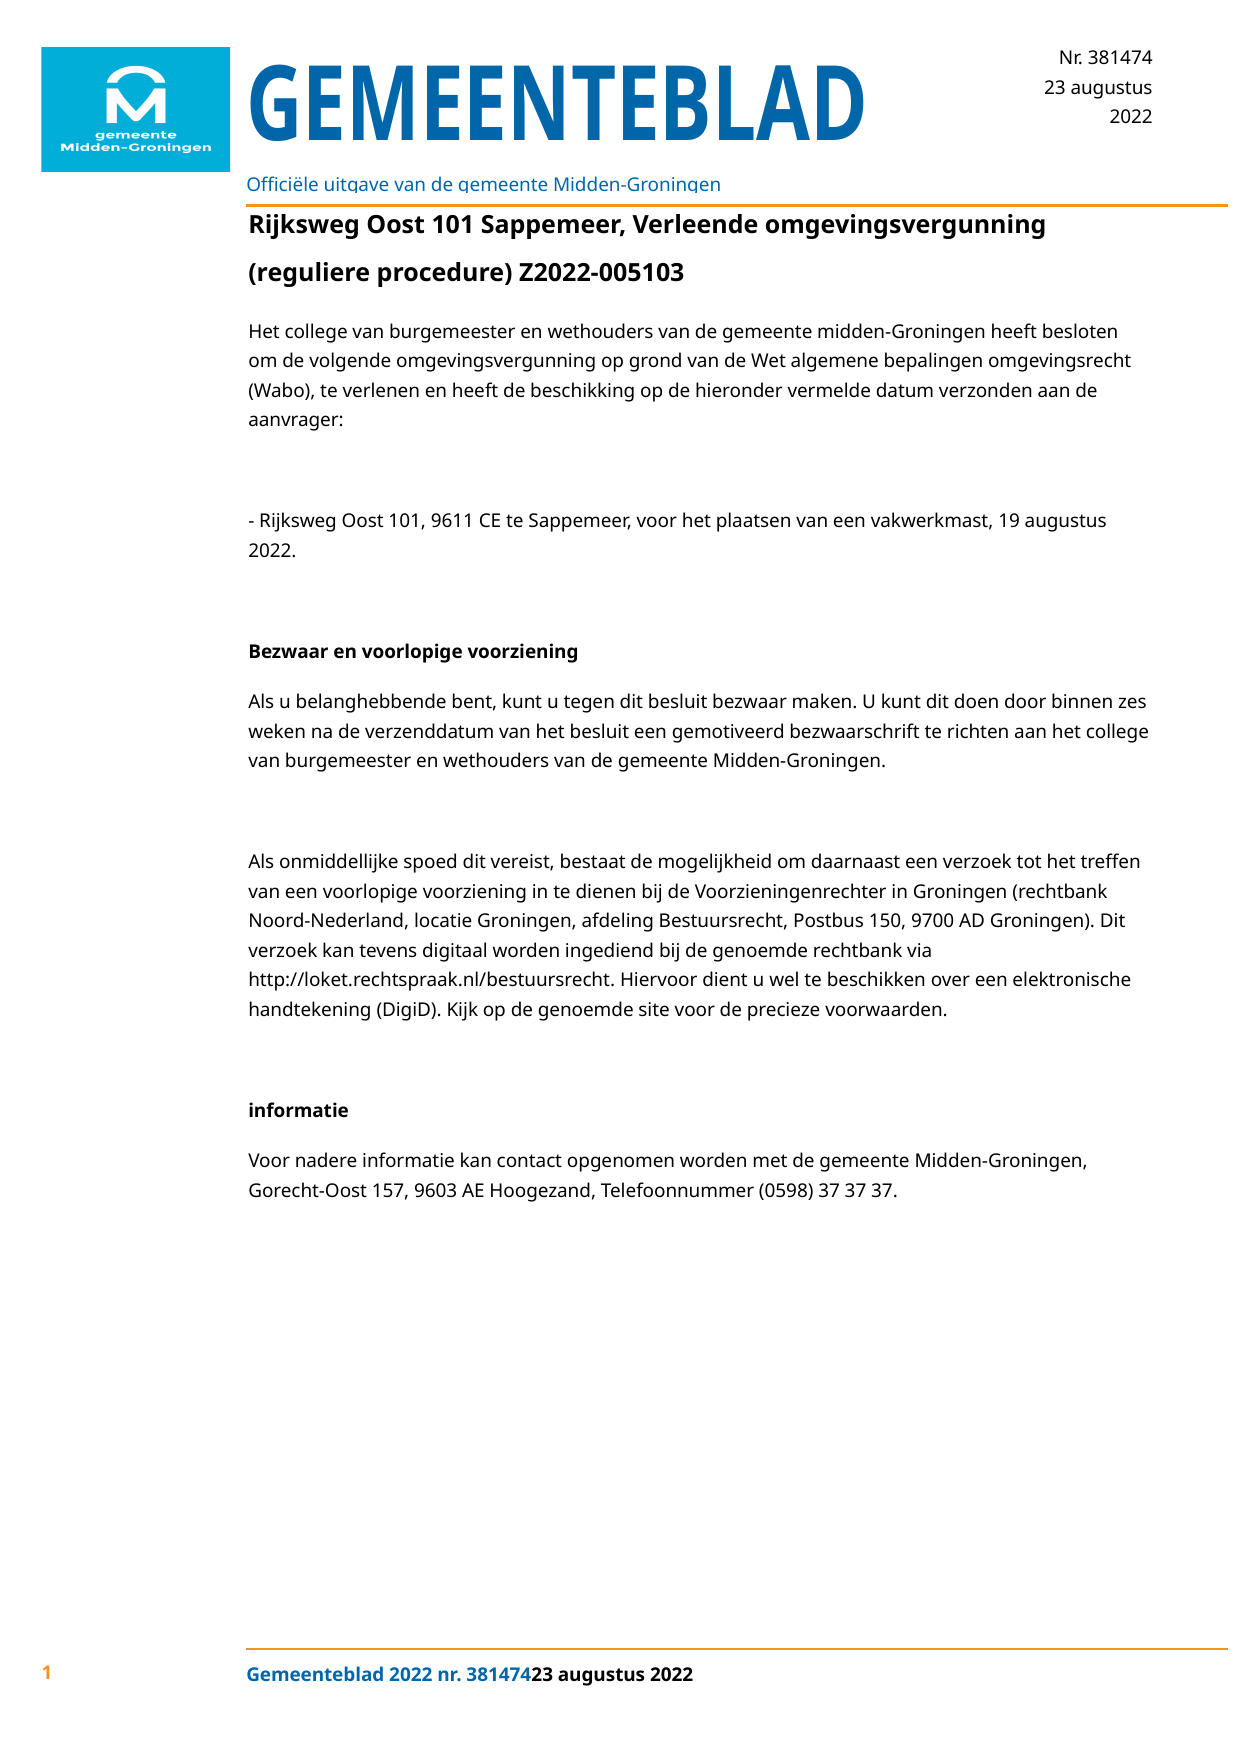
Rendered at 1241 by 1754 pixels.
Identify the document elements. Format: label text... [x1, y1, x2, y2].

picture [107, 89, 165, 122]
text Rijksweg Oost 101 Sappemeer, Verleende omgevingsvergunning (reguliere procedure) Z2022-005103 [248, 207, 1152, 288]
text Als u belanghebbende bent, kunt u tegen dit besluit bezwaar maken. U kunt dit doen door binnen zes weken na de verzenddatum van het besluit een gemotiveerd bezwaarschrift te richten aan het college van burgemeester en wethouders van de gemeente Midden-Groningen. [248, 688, 1152, 773]
picture [108, 66, 164, 82]
picture [184, 146, 190, 153]
text Voor nadere informatie kan contact opgenomen worden met de gemeente Midden-Groningen, Gorecht-Oost 157, 9603 AE Hoogezand, Telefoonnummer (0598) 37 37 37. [248, 1147, 1152, 1203]
text Bezwaar en voorlopige voorziening [248, 638, 1152, 664]
text informatie [248, 1097, 1152, 1123]
text Het college van burgemeester en wethouders van de gemeente midden-Groningen heeft besloten om de volgende omgevingsvergunning op grond van de Wet algemene bepalingen omgevingsrecht (Wabo), te verlenen en heeft de beschikking op de hieronder vermelde datum verzonden aan de aanvrager: [248, 318, 1152, 432]
text - Rijksweg Oost 101, 9611 CE te Sappemeer, voor het plaatsen van een vakwerkmast, 19 augustus 2022. [248, 507, 1152, 563]
text Als onmiddellijke spoed dit vereist, bestaat de mogelijkheid om daarnaast een verzoek tot het treffen van een voorlopige voorziening in te dienen bij de Voorzieningenrechter in Groningen (rechtbank Noord-Nederland, locatie Groningen, afdeling Bestuursrecht, Postbus 150, 9700 AD Groningen). Dit verzoek kan tevens digitaal worden ingediend bij de genoemde rechtbank via http://loket.rechtspraak.nl/bestuursrecht. Hiervoor dient u wel te beschikken over een elektronische handtekening (DigiD). Kijk op de genoemde site voor de precieze voorwaarden. [248, 848, 1152, 1022]
